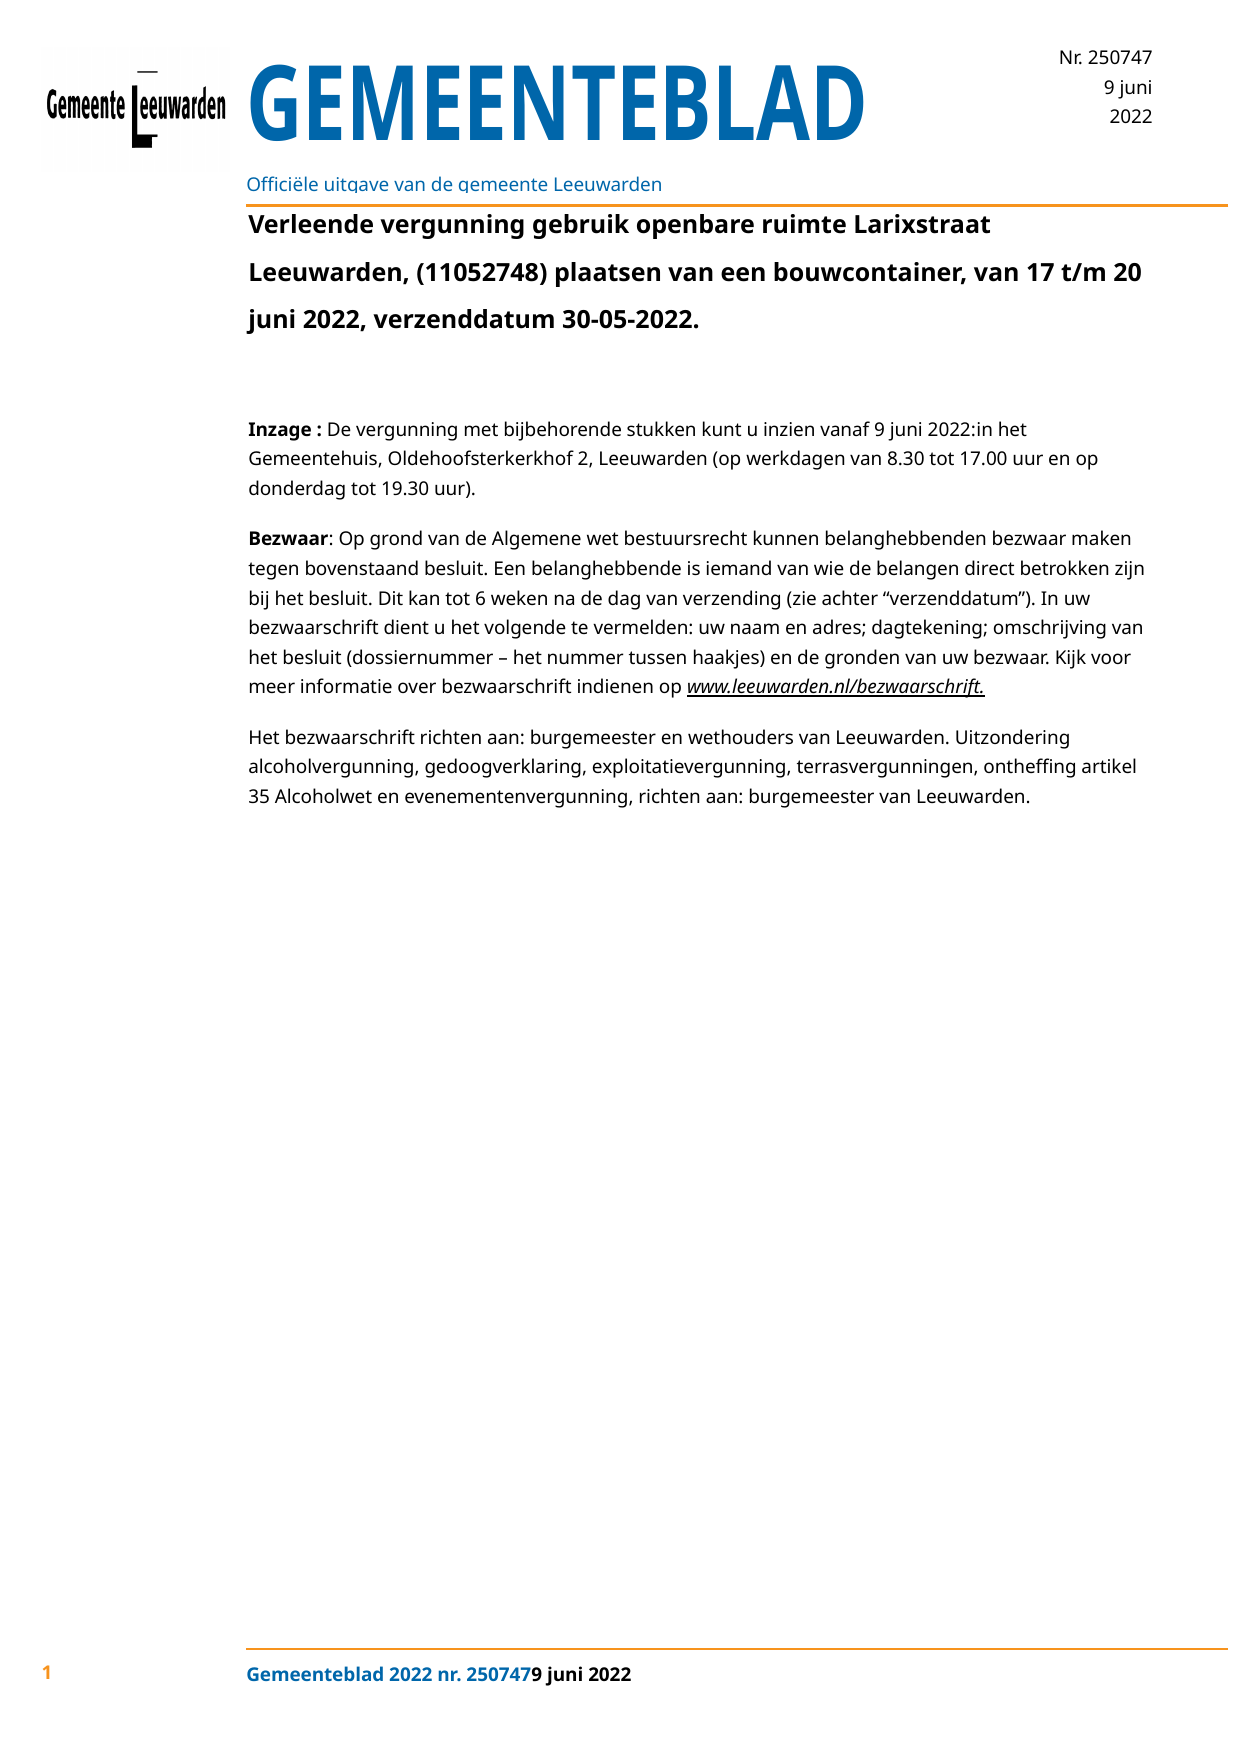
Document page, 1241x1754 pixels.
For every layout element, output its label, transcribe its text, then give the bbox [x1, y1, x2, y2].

text Verleende vergunning gebruik openbare ruimte Larixstraat Leeuwarden, (11052748) plaatsen van een bouwcontainer, van 17 t/m 20 juni 2022, verzenddatum 30-05-2022. [248, 207, 1152, 336]
text Het bezwaarschrift richten aan: burgemeester en wethouders van Leeuwarden. Uitzondering alcoholvergunning, gedoogverklaring, exploitatievergunning, terrasvergunningen, ontheffing artikel 35 Alcoholwet en evenementenvergunning, richten aan: burgemeester van Leeuwarden. [248, 724, 1152, 809]
text Bezwaar: Op grond van de Algemene wet bestuursrecht kunnen belanghebbenden bezwaar maken tegen bovenstaand besluit. Een belanghebbende is iemand van wie de belangen direct betrokken zijn bij het besluit. Dit kan tot 6 weken na de dag van verzending (zie achter “verzenddatum”). In uw bezwaarschrift dient u het volgende te vermelden: uw naam en adres; dagtekening; omschrijving van het besluit (dossiernummer – het nummer tussen haakjes) en de gronden van uw bezwaar. Kijk voor meer informatie over bezwaarschrift indienen op www.leeuwarden.nl/bezwaarschrift. [248, 526, 1152, 699]
picture [41, 47, 231, 172]
text Inzage : De vergunning met bijbehorende stukken kunt u inzien vanaf 9 juni 2022:in het Gemeentehuis, Oldehoofsterkerkhof 2, Leeuwarden (op werkdagen van 8.30 tot 17.00 uur en op donderdag tot 19.30 uur). [248, 416, 1152, 501]
